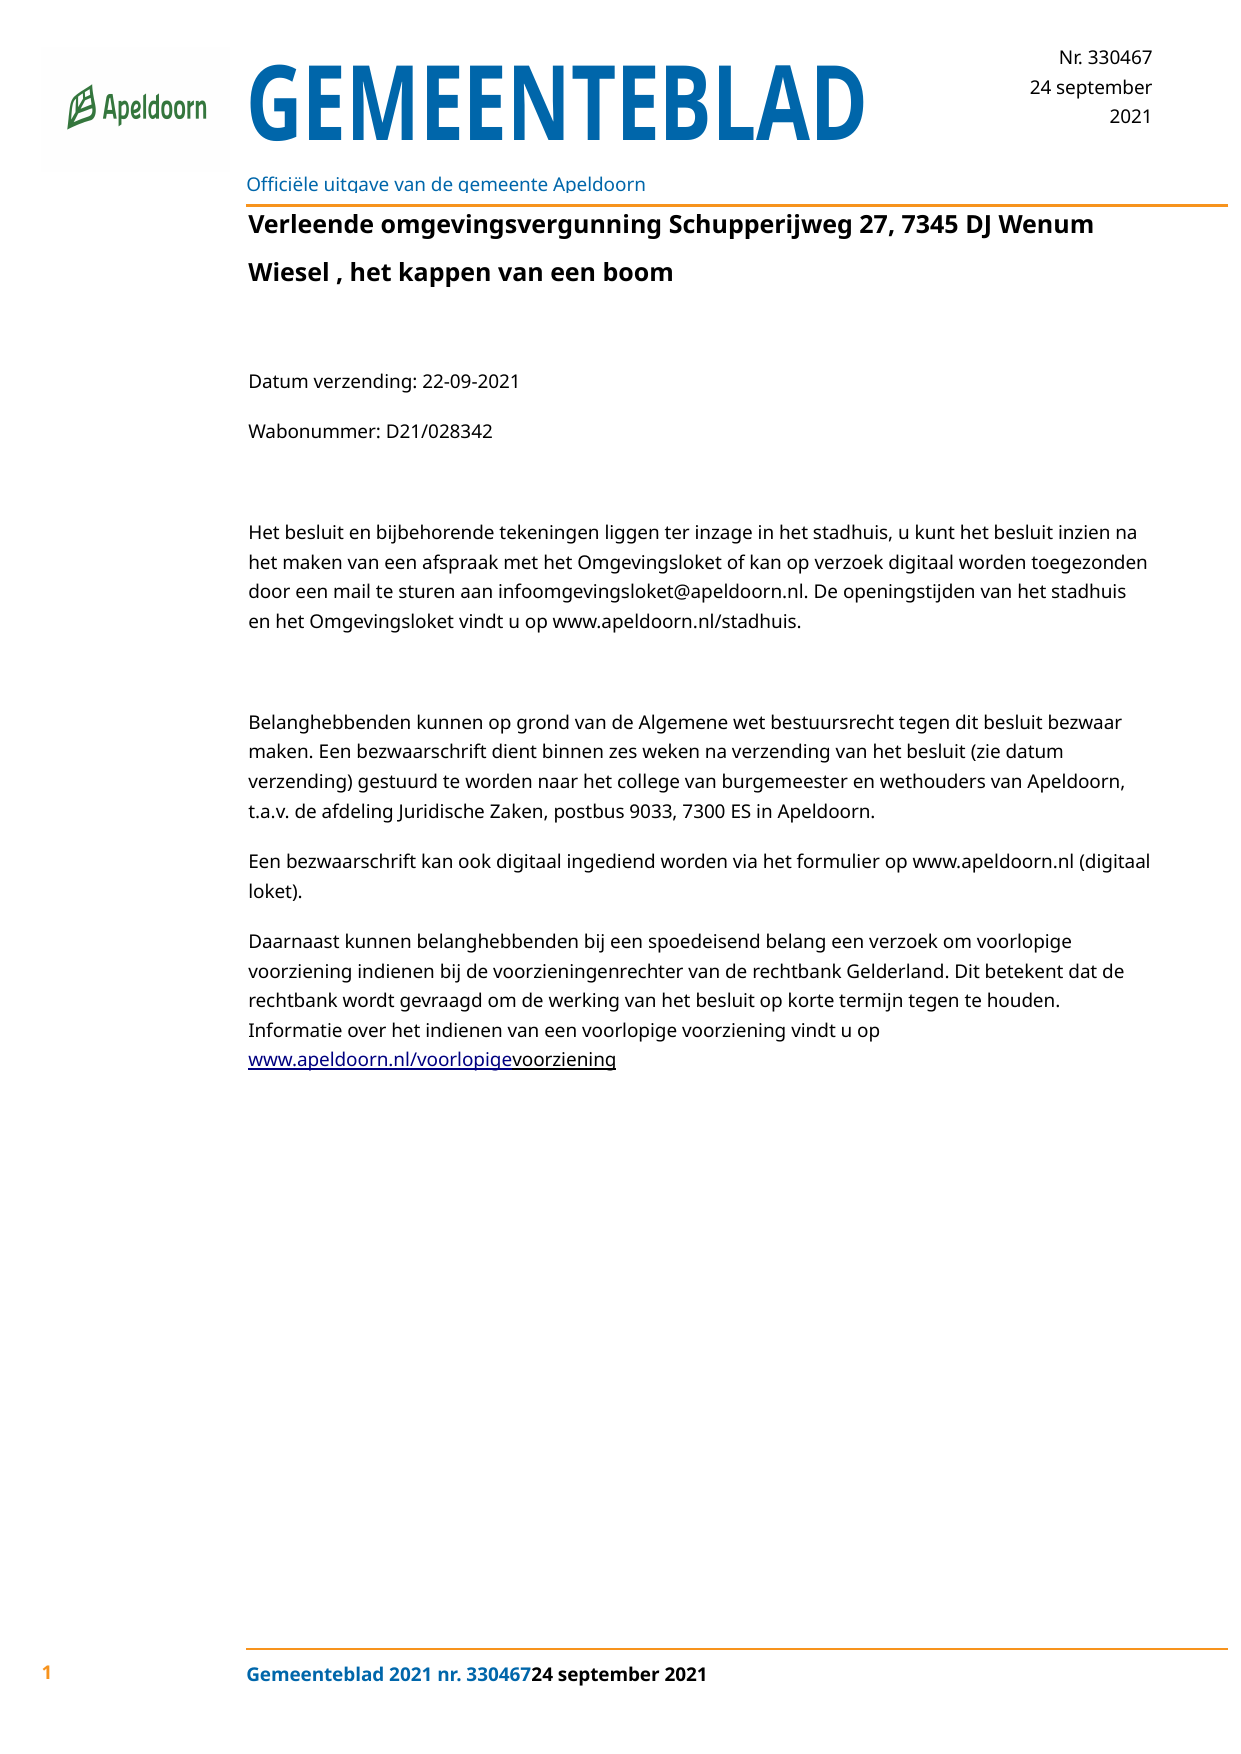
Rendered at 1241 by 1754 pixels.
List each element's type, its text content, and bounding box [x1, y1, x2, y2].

text Belanghebbenden kunnen op grond van de Algemene wet bestuursrecht tegen dit besluit bezwaar maken. Een bezwaarschrift dient binnen zes weken na verzending van het besluit (zie datum verzending) gestuurd te worden naar het college van burgemeester en wethouders van Apeldoorn, t.a.v. de afdeling Juridische Zaken, postbus 9033, 7300 ES in Apeldoorn. [248, 709, 1152, 824]
text Verleende omgevingsvergunning Schupperijweg 27, 7345 DJ Wenum Wiesel , het kappen van een boom [248, 207, 1152, 288]
text Een bezwaarschrift kan ook digitaal ingediend worden via het formulier op www.apeldoorn.nl (digitaal loket). [248, 848, 1152, 904]
text Wabonummer: D21/028342 [248, 419, 1152, 444]
text Daarnaast kunnen belanghebbenden bij een spoedeisend belang een verzoek om voorlopige voorziening indienen bij de voorzieningenrechter van de rechtbank Gelderland. Dit betekent dat de rechtbank wordt gevraagd om de werking van het besluit op korte termijn tegen te houden. Informatie over het indienen van een voorlopige voorziening vindt u op www.apeldoorn.nl/voorlopigevoorziening [248, 928, 1152, 1072]
text Datum verzending: 22-09-2021 [248, 368, 1152, 394]
text Het besluit en bijbehorende tekeningen liggen ter inzage in het stadhuis, u kunt het besluit inzien na het maken van een afspraak met het Omgevingsloket of kan op verzoek digitaal worden toegezonden door een mail te sturen aan infoomgevingsloket@apeldoorn.nl. De openingstijden van het stadhuis en het Omgevingsloket vindt u op www.apeldoorn.nl/stadhuis. [248, 519, 1152, 634]
picture [41, 47, 231, 172]
